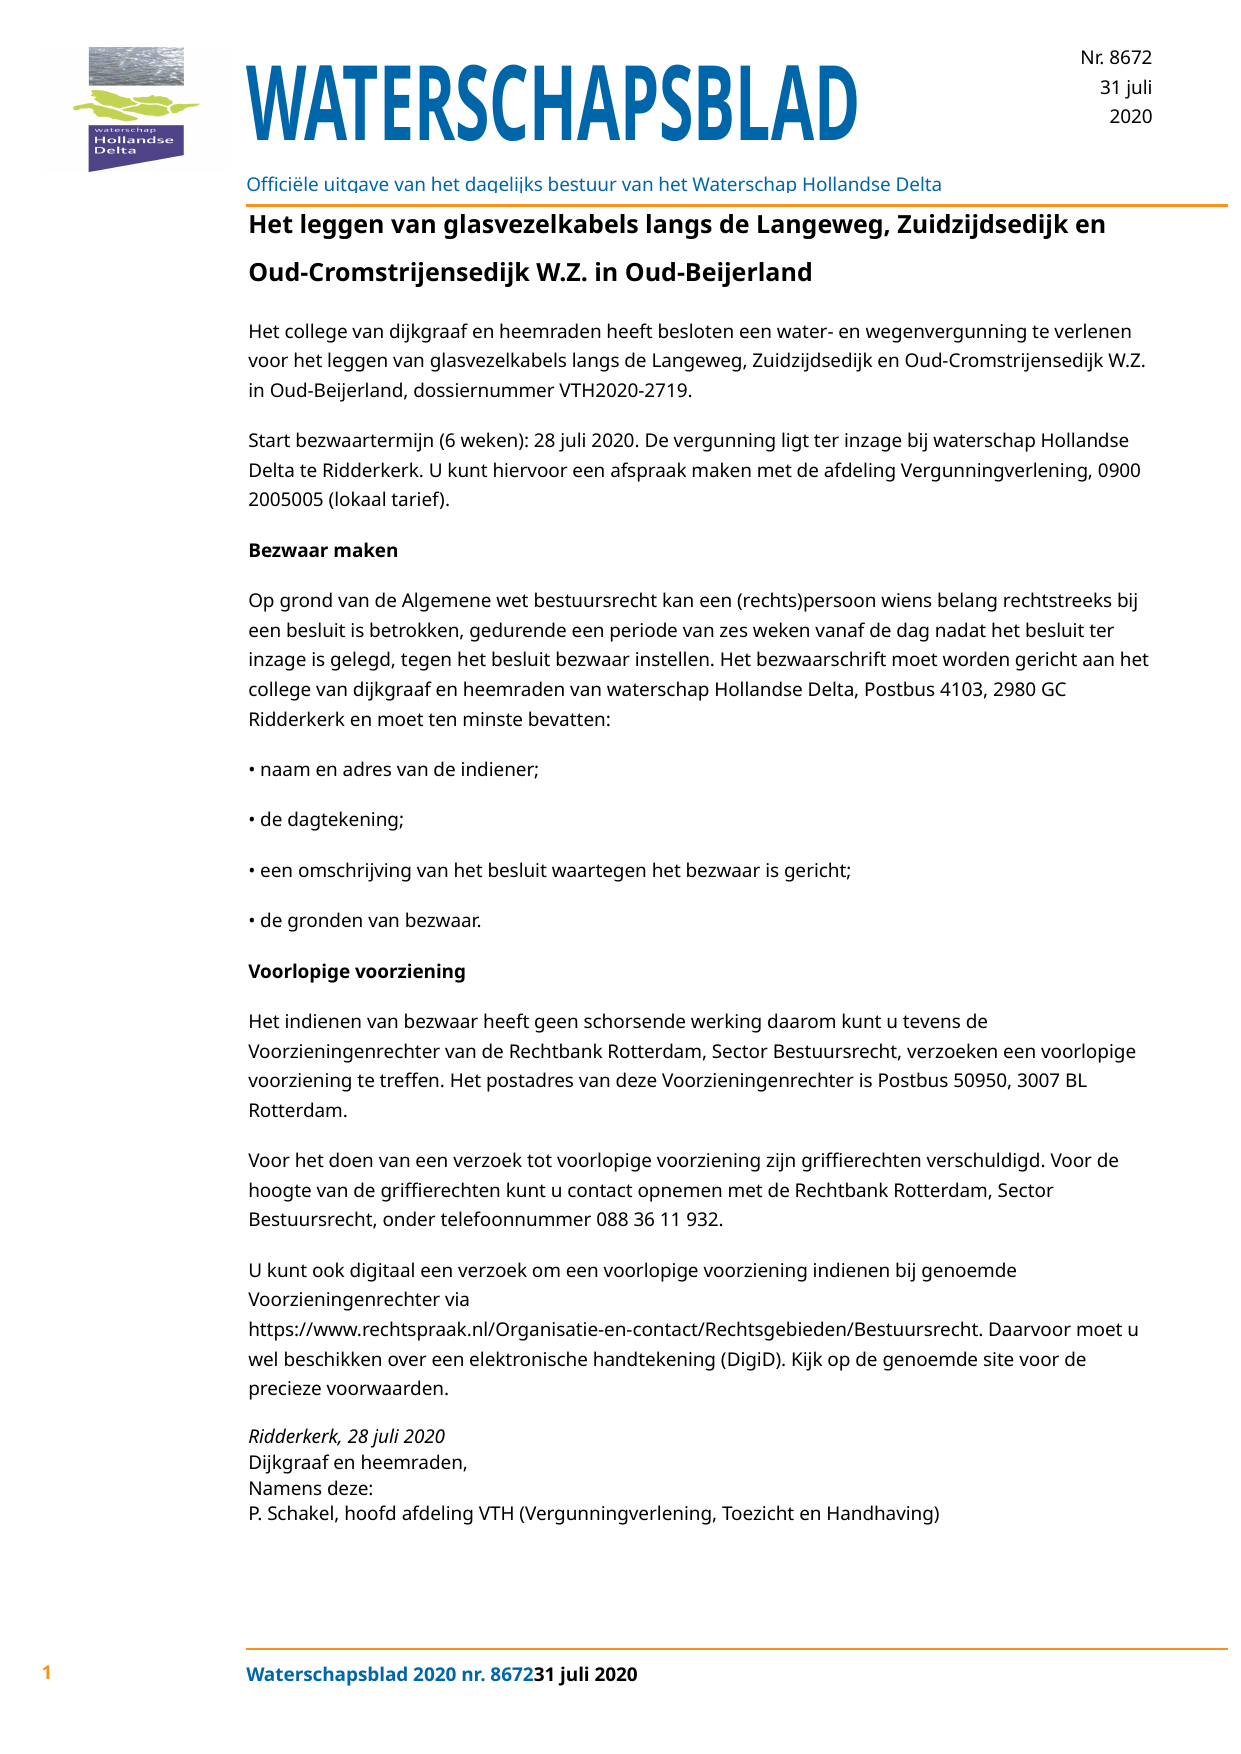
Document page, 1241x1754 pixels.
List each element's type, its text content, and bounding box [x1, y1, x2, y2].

text Het leggen van glasvezelkabels langs de Langeweg, Zuidzijdsedijk en Oud-Cromstrijensedijk W.Z. in Oud-Beijerland [248, 207, 1152, 288]
text Op grond van de Algemene wet bestuursrecht kan een (rechts)persoon wiens belang rechtstreeks bij een besluit is betrokken, gedurende een periode van zes weken vanaf de dag nadat het besluit ter inzage is gelegd, tegen het besluit bezwaar instellen. Het bezwaarschrift moet worden gericht aan het college van dijkgraaf en heemraden van waterschap Hollandse Delta, Postbus 4103, 2980 GC Ridderkerk en moet ten minste bevatten: [248, 587, 1152, 732]
text Voorlopige voorziening [248, 958, 1152, 984]
text • de dagtekening; [248, 807, 1152, 832]
text Dijkgraaf en heemraden, [248, 1449, 1152, 1475]
text Bezwaar maken [248, 537, 1152, 563]
text U kunt ook digitaal een verzoek om een voorlopige voorziening indienen bij genoemde Voorzieningenrechter via https://www.rechtspraak.nl/Organisatie-en-contact/Rechtsgebieden/Bestuursrecht. Daarvoor moet u wel beschikken over een elektronische handtekening (DigiD). Kijk op de genoemde site voor de precieze voorwaarden. [248, 1257, 1152, 1401]
text Namens deze: [248, 1475, 1152, 1500]
text Start bezwaartermijn (6 weken): 28 juli 2020. De vergunning ligt ter inzage bij waterschap Hollandse Delta te Ridderkerk. U kunt hiervoor een afspraak maken met de afdeling Vergunningverlening, 0900 2005005 (lokaal tarief). [248, 427, 1152, 512]
text Het college van dijkgraaf en heemraden heeft besloten een water- en wegenvergunning te verlenen voor het leggen van glasvezelkabels langs de Langeweg, Zuidzijdsedijk en Oud-Cromstrijensedijk W.Z. in Oud-Beijerland, dossiernummer VTH2020-2719. [248, 318, 1152, 403]
picture [41, 47, 231, 172]
text • naam en adres van de indiener; [248, 756, 1152, 782]
text P. Schakel, hoofd afdeling VTH (Vergunningverlening, Toezicht en Handhaving) [248, 1500, 1152, 1526]
text • een omschrijving van het besluit waartegen het bezwaar is gericht; [248, 857, 1152, 883]
text • de gronden van bezwaar. [248, 907, 1152, 933]
text Ridderkerk, 28 juli 2020 [248, 1423, 1152, 1449]
text Het indienen van bezwaar heeft geen schorsende werking daarom kunt u tevens de Voorzieningenrechter van de Rechtbank Rotterdam, Sector Bestuursrecht, verzoeken een voorlopige voorziening te treffen. Het postadres van deze Voorzieningenrechter is Postbus 50950, 3007 BL Rotterdam. [248, 1008, 1152, 1123]
text Voor het doen van een verzoek tot voorlopige voorziening zijn griffierechten verschuldigd. Voor de hoogte van de griffierechten kunt u contact opnemen met de Rechtbank Rotterdam, Sector Bestuursrecht, onder telefoonnummer 088 36 11 932. [248, 1147, 1152, 1232]
